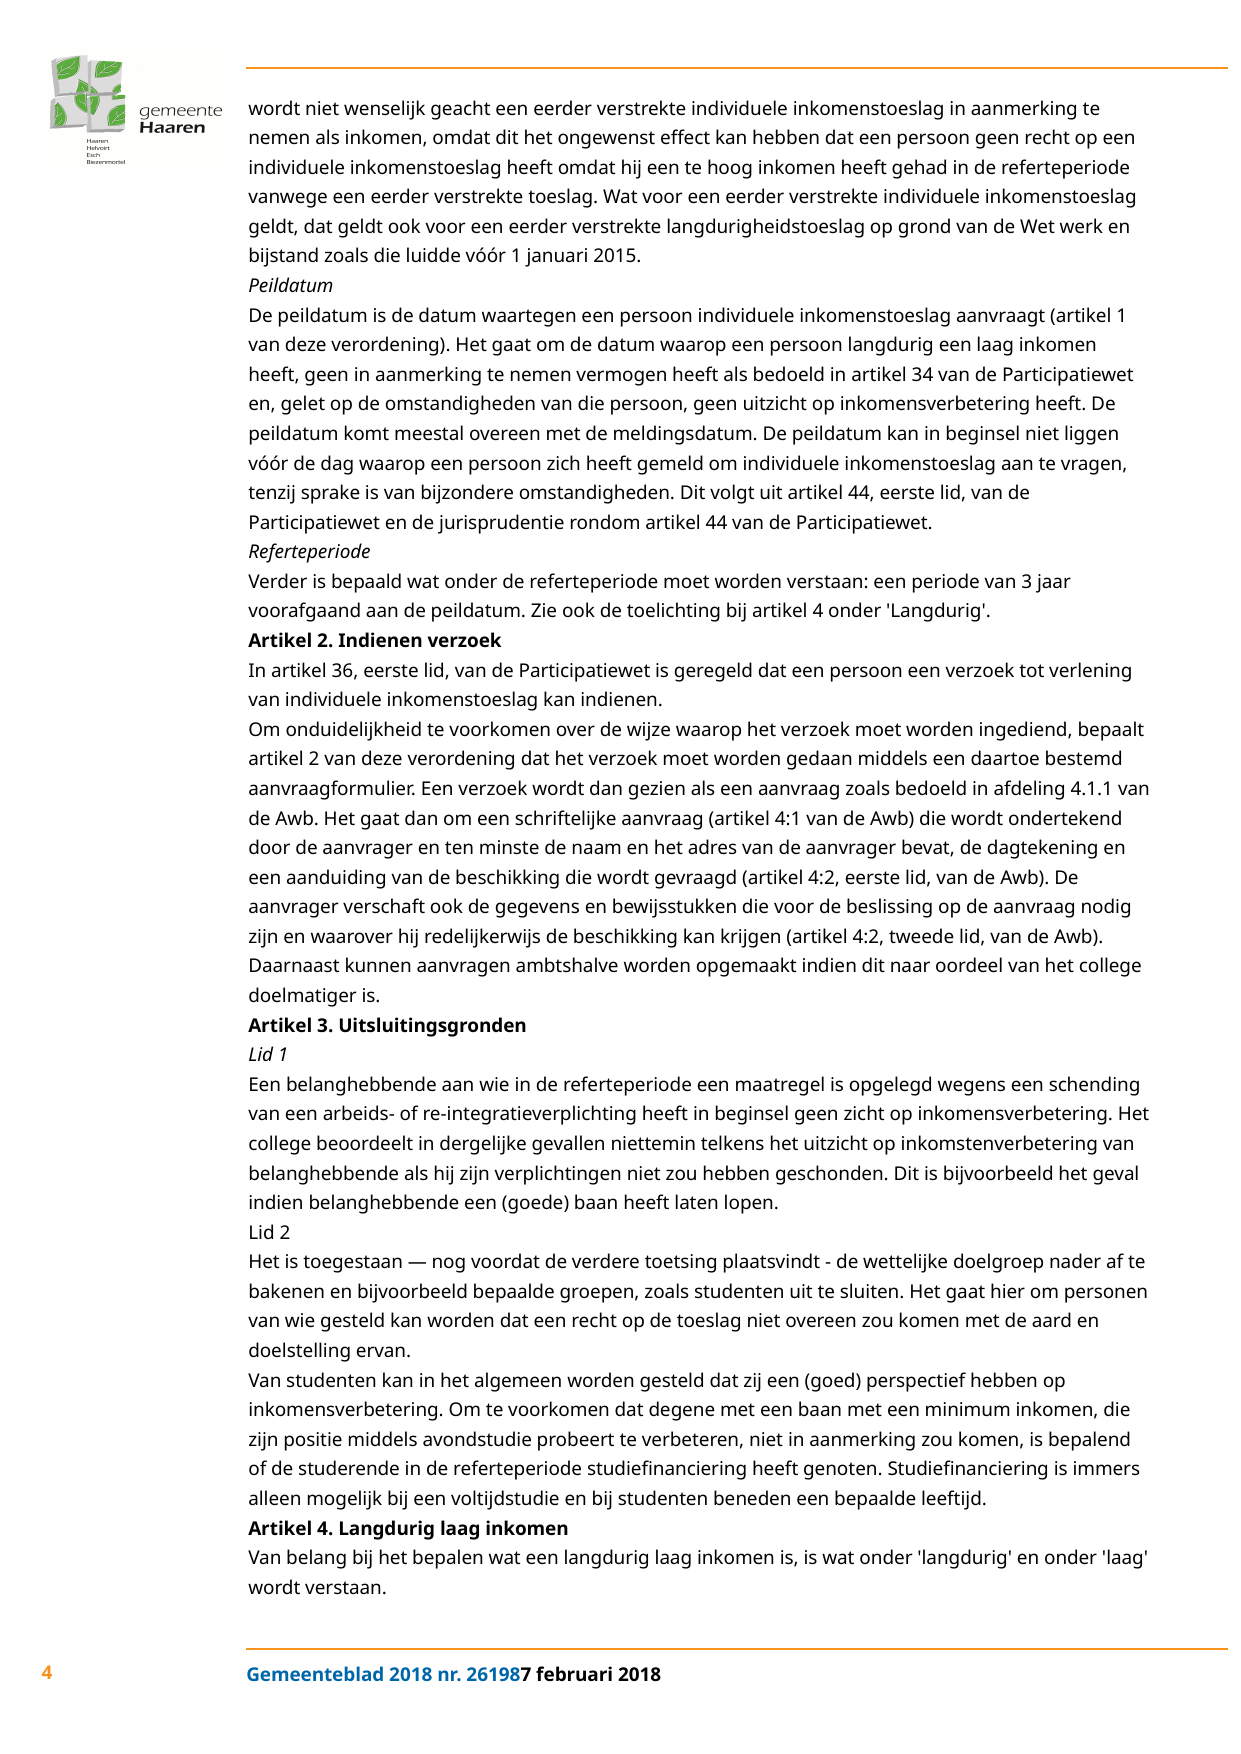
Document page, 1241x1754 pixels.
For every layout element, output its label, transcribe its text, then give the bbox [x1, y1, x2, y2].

text Artikel 4. Langdurig laag inkomen [248, 1515, 1152, 1541]
text Artikel 3. Uitsluitingsgronden [248, 1012, 1152, 1038]
text Lid 2 [248, 1219, 1152, 1245]
text In artikel 36, eerste lid, van de Participatiewet is geregeld dat een persoon een verzoek tot verlening van individuele inkomenstoeslag kan indienen. [248, 657, 1152, 712]
text Verder is bepaald wat onder de referteperiode moet worden verstaan: een periode van 3 jaar voorafgaand aan de peildatum. Zie ook de toelichting bij artikel 4 onder 'Langdurig'. [248, 568, 1152, 623]
text Om onduidelijkheid te voorkomen over de wijze waarop het verzoek moet worden ingediend, bepaalt artikel 2 van deze verordening dat het verzoek moet worden gedaan middels een daartoe bestemd aanvraagformulier. Een verzoek wordt dan gezien als een aanvraag zoals bedoeld in afdeling 4.1.1 van de Awb. Het gaat dan om een schriftelijke aanvraag (artikel 4:1 van de Awb) die wordt ondertekend door de aanvrager en ten minste de naam en het adres van de aanvrager bevat, de dagtekening en een aanduiding van de beschikking die wordt gevraagd (artikel 4:2, eerste lid, van de Awb). De aanvrager verschaft ook de gegevens en bewijsstukken die voor de beslissing op de aanvraag nodig zijn en waarover hij redelijkerwijs de beschikking kan krijgen (artikel 4:2, tweede lid, van de Awb). [248, 716, 1152, 949]
text Lid 1 [248, 1041, 1152, 1067]
text De peildatum is de datum waartegen een persoon individuele inkomenstoeslag aanvraagt (artikel 1 van deze verordening). Het gaat om de datum waarop een persoon langdurig een laag inkomen heeft, geen in aanmerking te nemen vermogen heeft als bedoeld in artikel 34 van de Participatiewet en, gelet op de omstandigheden van die persoon, geen uitzicht op inkomensverbetering heeft. De peildatum komt meestal overeen met de meldingsdatum. De peildatum kan in beginsel niet liggen vóór de dag waarop een persoon zich heeft gemeld om individuele inkomenstoeslag aan te vragen, tenzij sprake is van bijzondere omstandigheden. Dit volgt uit artikel 44, eerste lid, van de Participatiewet en de jurisprudentie rondom artikel 44 van de Participatiewet. [248, 302, 1152, 535]
text Van studenten kan in het algemeen worden gesteld dat zij een (goed) perspectief hebben op inkomensverbetering. Om te voorkomen dat degene met een baan met een minimum inkomen, die zijn positie middels avondstudie probeert te verbeteren, niet in aanmerking zou komen, is bepalend of de studerende in de referteperiode studiefinanciering heeft genoten. Studiefinanciering is immers alleen mogelijk bij een voltijdstudie en bij studenten beneden een bepaalde leeftijd. [248, 1367, 1152, 1511]
text Het is toegestaan — nog voordat de verdere toetsing plaatsvindt - de wettelijke doelgroep nader af te bakenen en bijvoorbeeld bepaalde groepen, zoals studenten uit te sluiten. Het gaat hier om personen van wie gesteld kan worden dat een recht op de toeslag niet overeen zou komen met de aard en doelstelling ervan. [248, 1248, 1152, 1363]
text wordt niet wenselijk geacht een eerder verstrekte individuele inkomenstoeslag in aanmerking te nemen als inkomen, omdat dit het ongewenst effect kan hebben dat een persoon geen recht op een individuele inkomenstoeslag heeft omdat hij een te hoog inkomen heeft gehad in de referteperiode vanwege een eerder verstrekte toeslag. Wat voor een eerder verstrekte individuele inkomenstoeslag geldt, dat geldt ook voor een eerder verstrekte langdurigheidstoeslag op grond van de Wet werk en bijstand zoals die luidde vóór 1 januari 2015. [248, 95, 1152, 268]
picture [41, 47, 231, 172]
text Van belang bij het bepalen wat een langdurig laag inkomen is, is wat onder 'langdurig' en onder 'laag' wordt verstaan. [248, 1544, 1152, 1600]
text Daarnaast kunnen aanvragen ambtshalve worden opgemaakt indien dit naar oordeel van het college doelmatiger is. [248, 953, 1152, 1008]
text Een belanghebbende aan wie in de referteperiode een maatregel is opgelegd wegens een schending van een arbeids- of re-integratieverplichting heeft in beginsel geen zicht op inkomensverbetering. Het college beoordeelt in dergelijke gevallen niettemin telkens het uitzicht op inkomstenverbetering van belanghebbende als hij zijn verplichtingen niet zou hebben geschonden. Dit is bijvoorbeeld het geval indien belanghebbende een (goede) baan heeft laten lopen. [248, 1071, 1152, 1215]
text Artikel 2. Indienen verzoek [248, 627, 1152, 653]
text Referteperiode [248, 538, 1152, 564]
text Peildatum [248, 272, 1152, 298]
